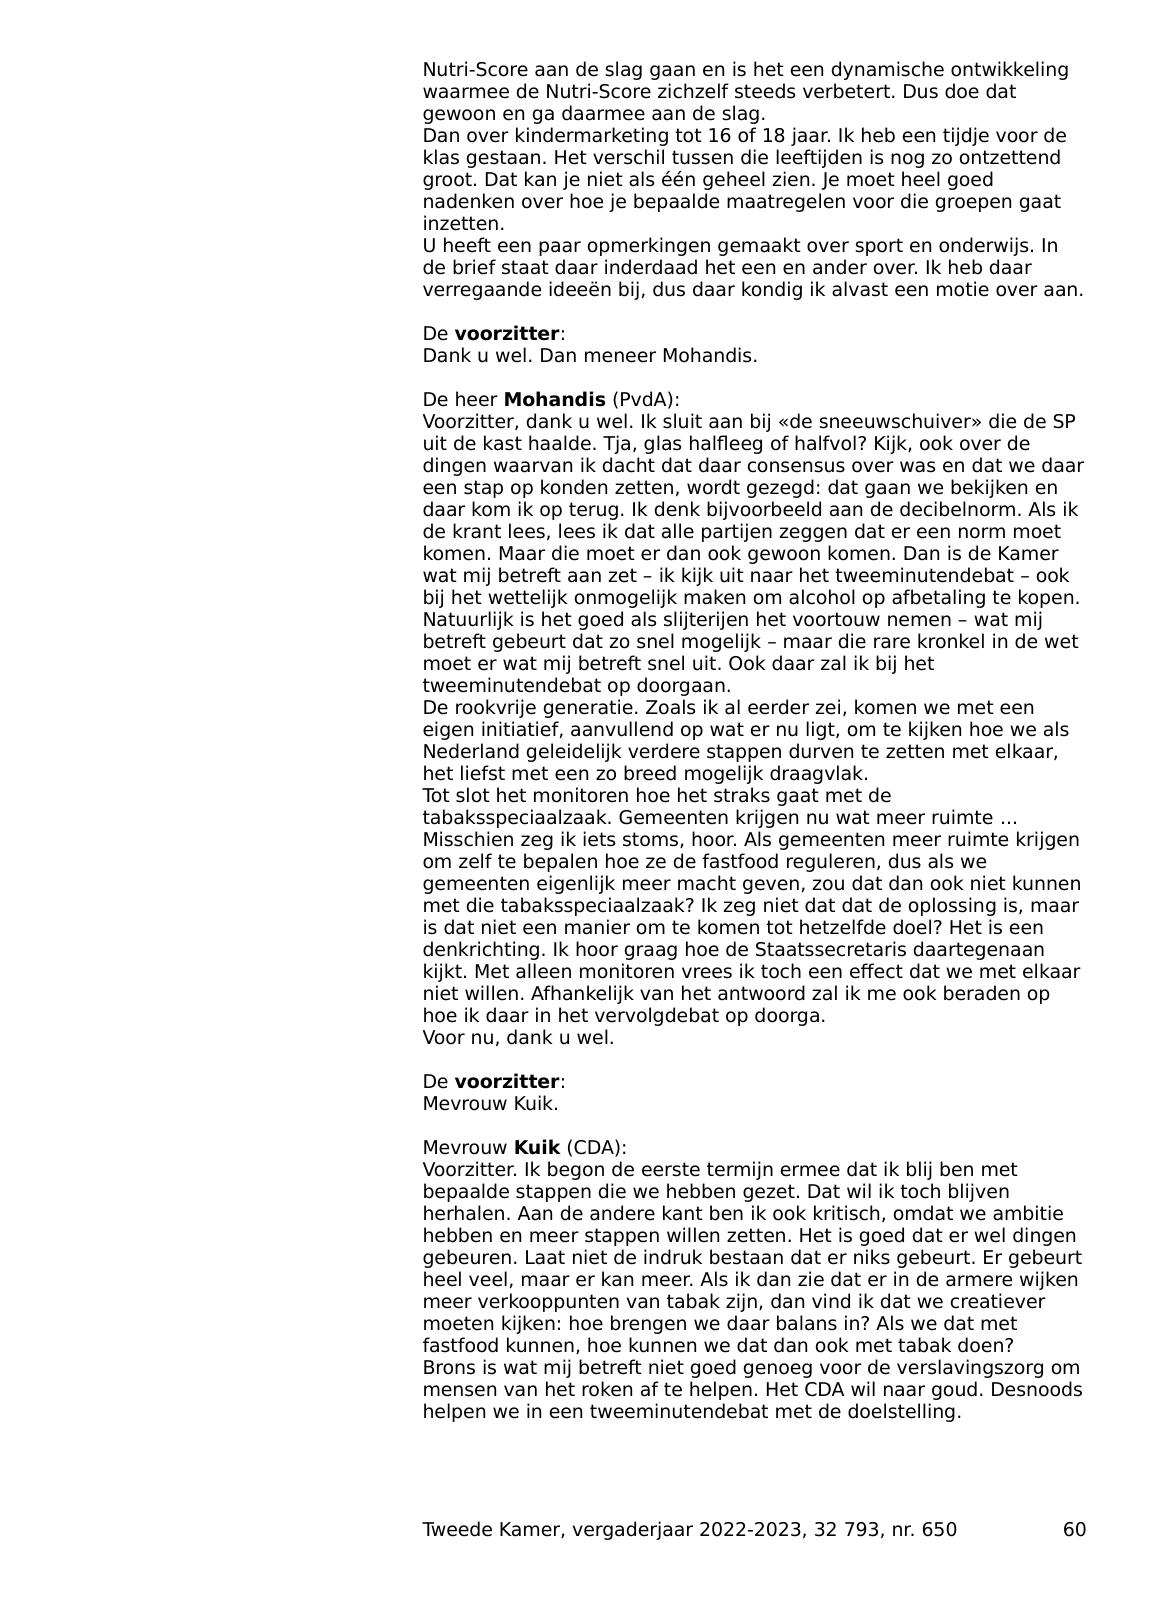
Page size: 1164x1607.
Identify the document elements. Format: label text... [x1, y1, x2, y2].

text Dan over kindermarketing tot 16 of 18 jaar. Ik heb een tijdje voor de klas gestaan. Het verschil tussen die leeftijden is nog zo ontzettend groot. Dat kan je niet als één geheel zien. Je moet heel goed nadenken over hoe je bepaalde maatregelen voor die groepen gaat inzetten. [422, 125, 1087, 235]
text Voorzitter. Ik begon de eerste termijn ermee dat ik blij ben met bepaalde stappen die we hebben gezet. Dat wil ik toch blijven herhalen. Aan de andere kant ben ik ook kritisch, omdat we ambitie hebben en meer stappen willen zetten. Het is goed dat er wel dingen gebeuren. Laat niet de indruk bestaan dat er niks gebeurt. Er gebeurt heel veel, maar er kan meer. Als ik dan zie dat er in de armere wijken meer verkooppunten van tabak zijn, dan vind ik dat we creatiever moeten kijken: hoe brengen we daar balans in? Als we dat met fastfood kunnen, hoe kunnen we dat dan ook met tabak doen? [422, 1159, 1087, 1357]
text U heeft een paar opmerkingen gemaakt over sport en onderwijs. In de brief staat daar inderdaad het een en ander over. Ik heb daar verregaande ideeën bij, dus daar kondig ik alvast een motie over aan. [422, 235, 1087, 301]
text De voorzitter: [422, 1071, 1087, 1093]
text Dank u wel. Dan meneer Mohandis. [422, 345, 1087, 367]
text Voor nu, dank u wel. [422, 1027, 1087, 1048]
text Nutri-Score aan de slag gaan en is het een dynamische ontwikkeling waarmee de Nutri-Score zichzelf steeds verbetert. Dus doe dat gewoon en ga daarmee aan de slag. [422, 59, 1087, 125]
text Voorzitter, dank u wel. Ik sluit aan bij «de sneeuwschuiver» die de SP uit de kast haalde. Tja, glas halfleeg of halfvol? Kijk, ook over de dingen waarvan ik dacht dat daar consensus over was en dat we daar een stap op konden zetten, wordt gezegd: dat gaan we bekijken en daar kom ik op terug. Ik denk bijvoorbeeld aan de decibelnorm. Als ik de krant lees, lees ik dat alle partijen zeggen dat er een norm moet komen. Maar die moet er dan ook gewoon komen. Dan is de Kamer wat mij betreft aan zet – ik kijk uit naar het tweeminutendebat – ook bij het wettelijk onmogelijk maken om alcohol op afbetaling te kopen. Natuurlijk is het goed als slijterijen het voortouw nemen – wat mij betreft gebeurt dat zo snel mogelijk – maar die rare kronkel in de wet moet er wat mij betreft snel uit. Ook daar zal ik bij het tweeminutendebat op doorgaan. [422, 411, 1087, 697]
text Mevrouw Kuik. [422, 1093, 1087, 1115]
text Mevrouw Kuik (CDA): [422, 1137, 1087, 1159]
text De heer Mohandis (PvdA): [422, 389, 1087, 411]
text Tot slot het monitoren hoe het straks gaat met de tabaksspeciaalzaak. Gemeenten krijgen nu wat meer ruimte ... Misschien zeg ik iets stoms, hoor. Als gemeenten meer ruimte krijgen om zelf te bepalen hoe ze de fastfood reguleren, dus als we gemeenten eigenlijk meer macht geven, zou dat dan ook niet kunnen met die tabaksspeciaalzaak? Ik zeg niet dat dat de oplossing is, maar is dat niet een manier om te komen tot hetzelfde doel? Het is een denkrichting. Ik hoor graag hoe de Staatssecretaris daartegenaan kijkt. Met alleen monitoren vrees ik toch een effect dat we met elkaar niet willen. Afhankelijk van het antwoord zal ik me ook beraden op hoe ik daar in het vervolgdebat op doorga. [422, 785, 1087, 1027]
text De rookvrije generatie. Zoals ik al eerder zei, komen we met een eigen initiatief, aanvullend op wat er nu ligt, om te kijken hoe we als Nederland geleidelijk verdere stappen durven te zetten met elkaar, het liefst met een zo breed mogelijk draagvlak. [422, 697, 1087, 785]
text Brons is wat mij betreft niet goed genoeg voor de verslavingszorg om mensen van het roken af te helpen. Het CDA wil naar goud. Desnoods helpen we in een tweeminutendebat met de doelstelling. [422, 1357, 1087, 1423]
text De voorzitter: [422, 323, 1087, 345]
